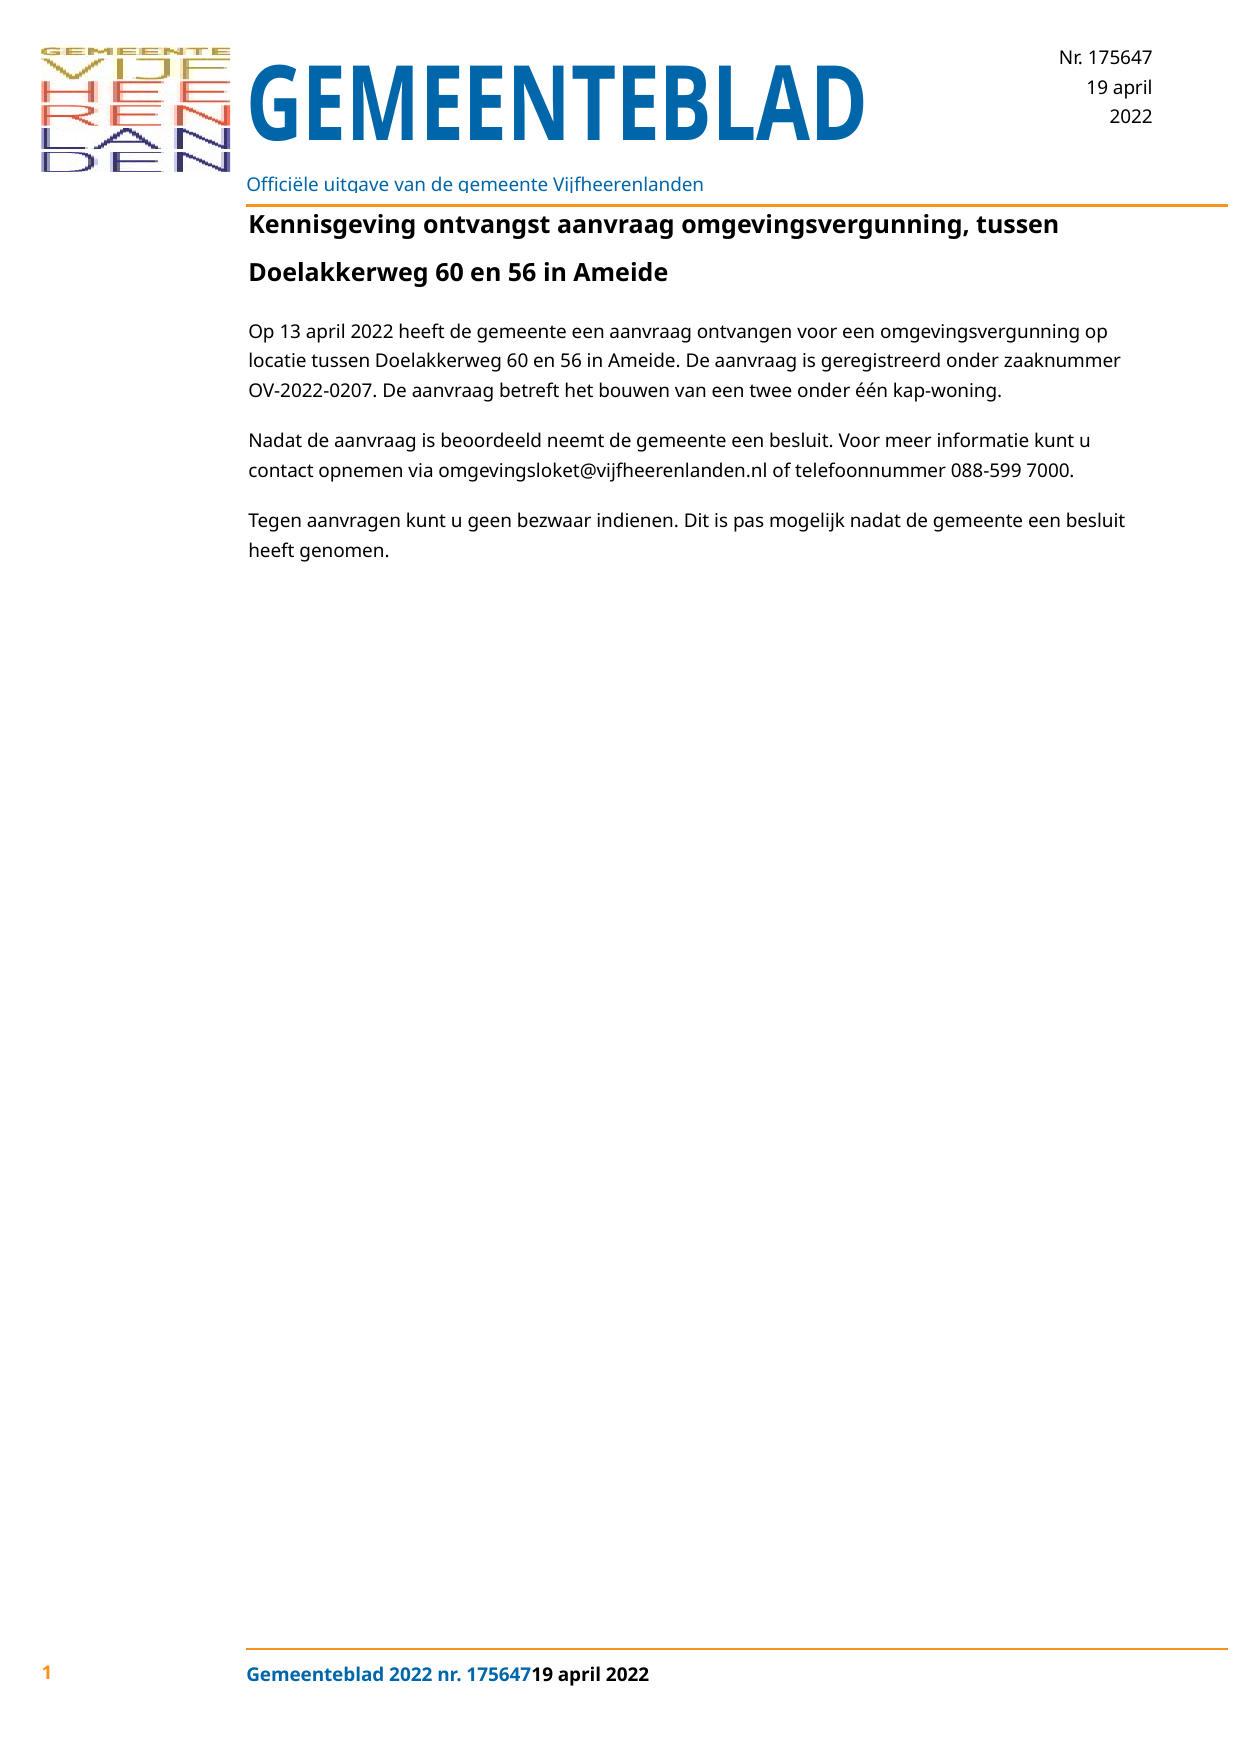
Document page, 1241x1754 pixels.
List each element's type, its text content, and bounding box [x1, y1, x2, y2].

text Op 13 april 2022 heeft de gemeente een aanvraag ontvangen voor een omgevingsvergunning op locatie tussen Doelakkerweg 60 en 56 in Ameide. De aanvraag is geregistreerd onder zaaknummer OV-2022-0207. De aanvraag betreft het bouwen van een twee onder één kap-woning. [248, 318, 1152, 403]
text Kennisgeving ontvangst aanvraag omgevingsvergunning, tussen Doelakkerweg 60 en 56 in Ameide [248, 207, 1152, 288]
text Tegen aanvragen kunt u geen bezwaar indienen. Dit is pas mogelijk nadat de gemeente een besluit heeft genomen. [248, 507, 1152, 563]
picture [41, 47, 231, 172]
text Nadat de aanvraag is beoordeeld neemt de gemeente een besluit. Voor meer informatie kunt u contact opnemen via omgevingsloket@vijfheerenlanden.nl of telefoonnummer 088-599 7000. [248, 427, 1152, 483]
